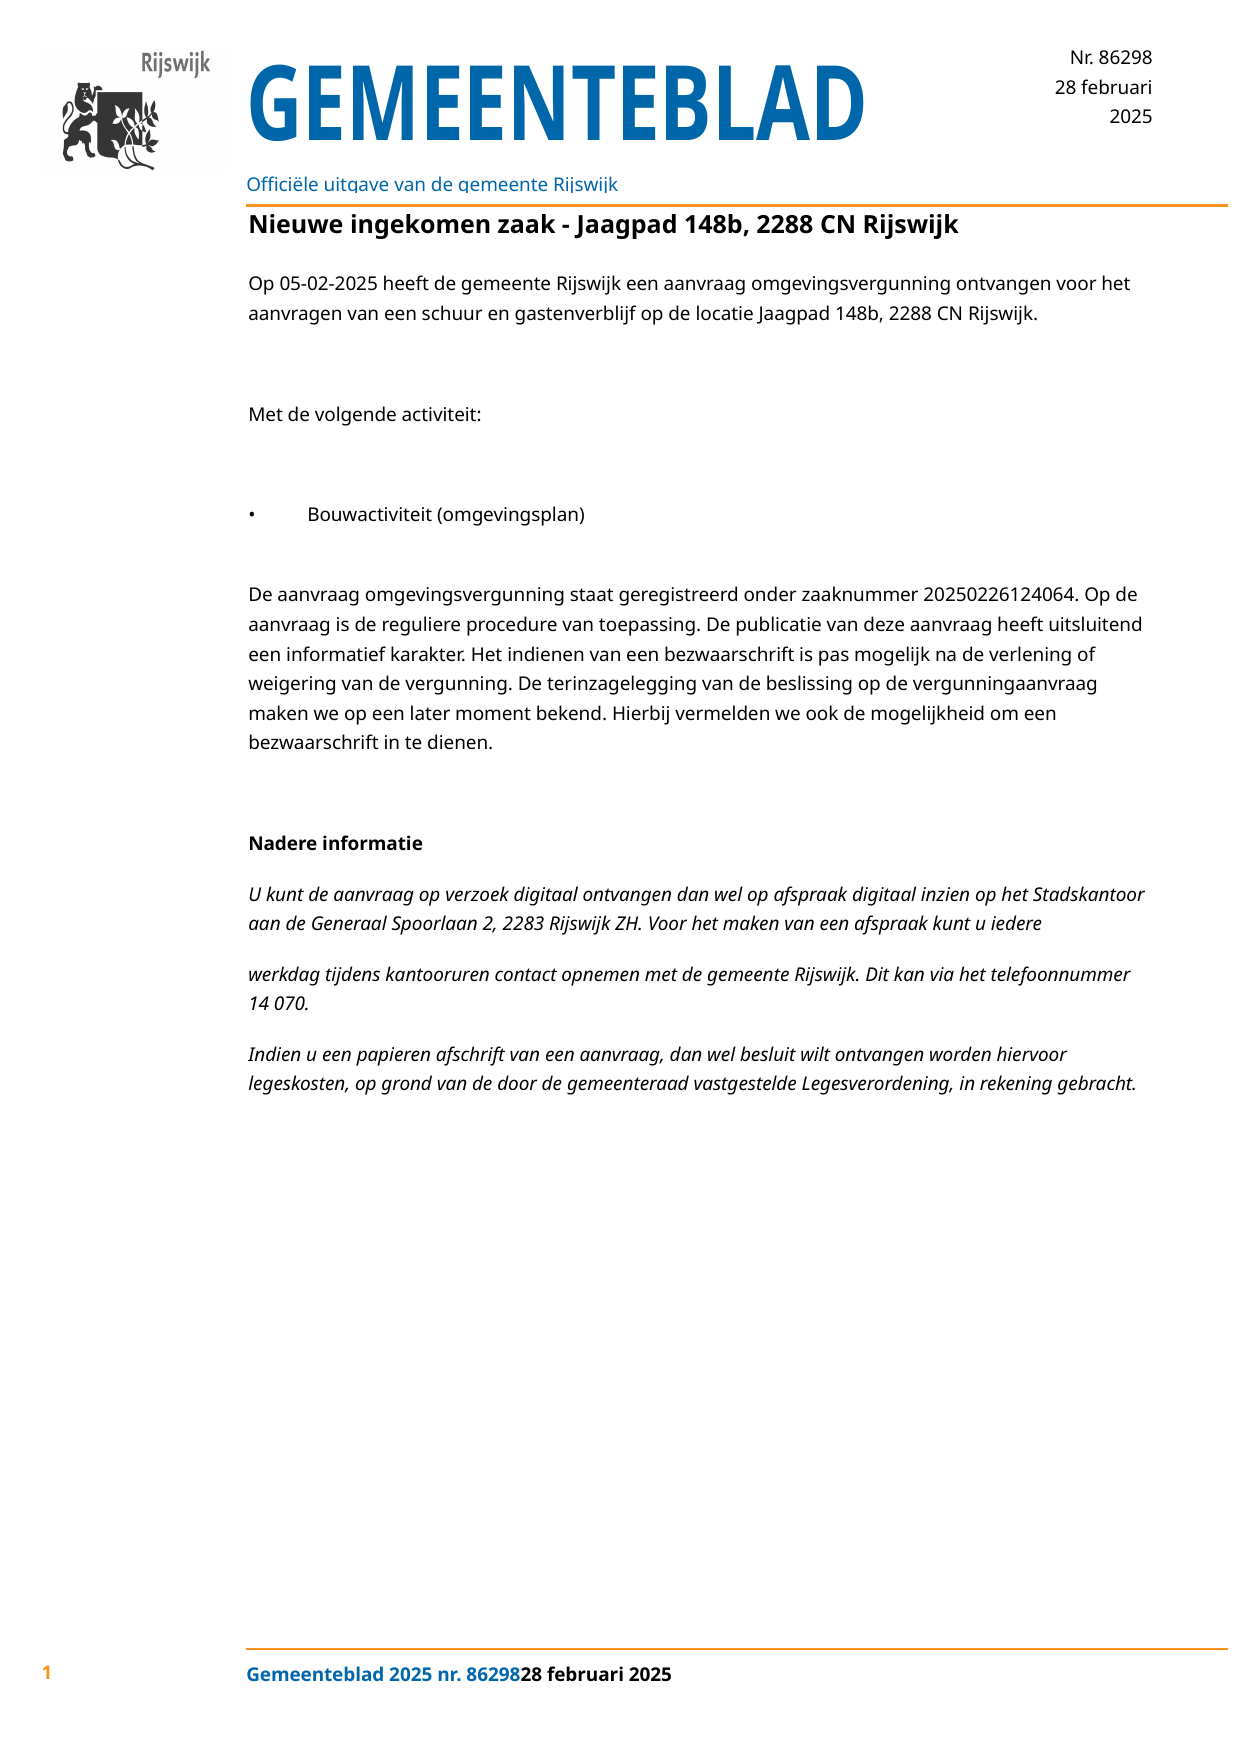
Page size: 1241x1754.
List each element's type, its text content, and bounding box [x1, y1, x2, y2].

list Bouwactiviteit (omgevingsplan) [248, 502, 1152, 527]
text werkdag tijdens kantooruren contact opnemen met de gemeente Rijswijk. Dit kan via het telefoonnummer 14 070. [248, 961, 1152, 1016]
picture [41, 47, 231, 172]
text Met de volgende activiteit: [248, 401, 1152, 426]
text Op 05-02-2025 heeft de gemeente Rijswijk een aanvraag omgevingsvergunning ontvangen voor het aanvragen van een schuur en gastenverblijf op de locatie Jaagpad 148b, 2288 CN Rijswijk. [248, 270, 1152, 326]
text Nadere informatie [248, 830, 1152, 856]
text De aanvraag omgevingsvergunning staat geregistreerd onder zaaknummer 20250226124064. Op de aanvraag is de reguliere procedure van toepassing. De publicatie van deze aanvraag heeft uitsluitend een informatief karakter. Het indienen van een bezwaarschrift is pas mogelijk na de verlening of weigering van de vergunning. De terinzagelegging van de beslissing op de vergunningaanvraag maken we op een later moment bekend. Hierbij vermelden we ook de mogelijkheid om een bezwaarschrift in te dienen. [248, 582, 1152, 755]
text Indien u een papieren afschrift van een aanvraag, dan wel besluit wilt ontvangen worden hiervoor legeskosten, op grond van de door de gemeenteraad vastgestelde Legesverordening, in rekening gebracht. [248, 1041, 1152, 1096]
text Nieuwe ingekomen zaak - Jaagpad 148b, 2288 CN Rijswijk [248, 207, 1152, 241]
text U kunt de aanvraag op verzoek digitaal ontvangen dan wel op afspraak digitaal inzien op het Stadskantoor aan de Generaal Spoorlaan 2, 2283 Rijswijk ZH. Voor het maken van een afspraak kunt u iedere [248, 881, 1152, 936]
